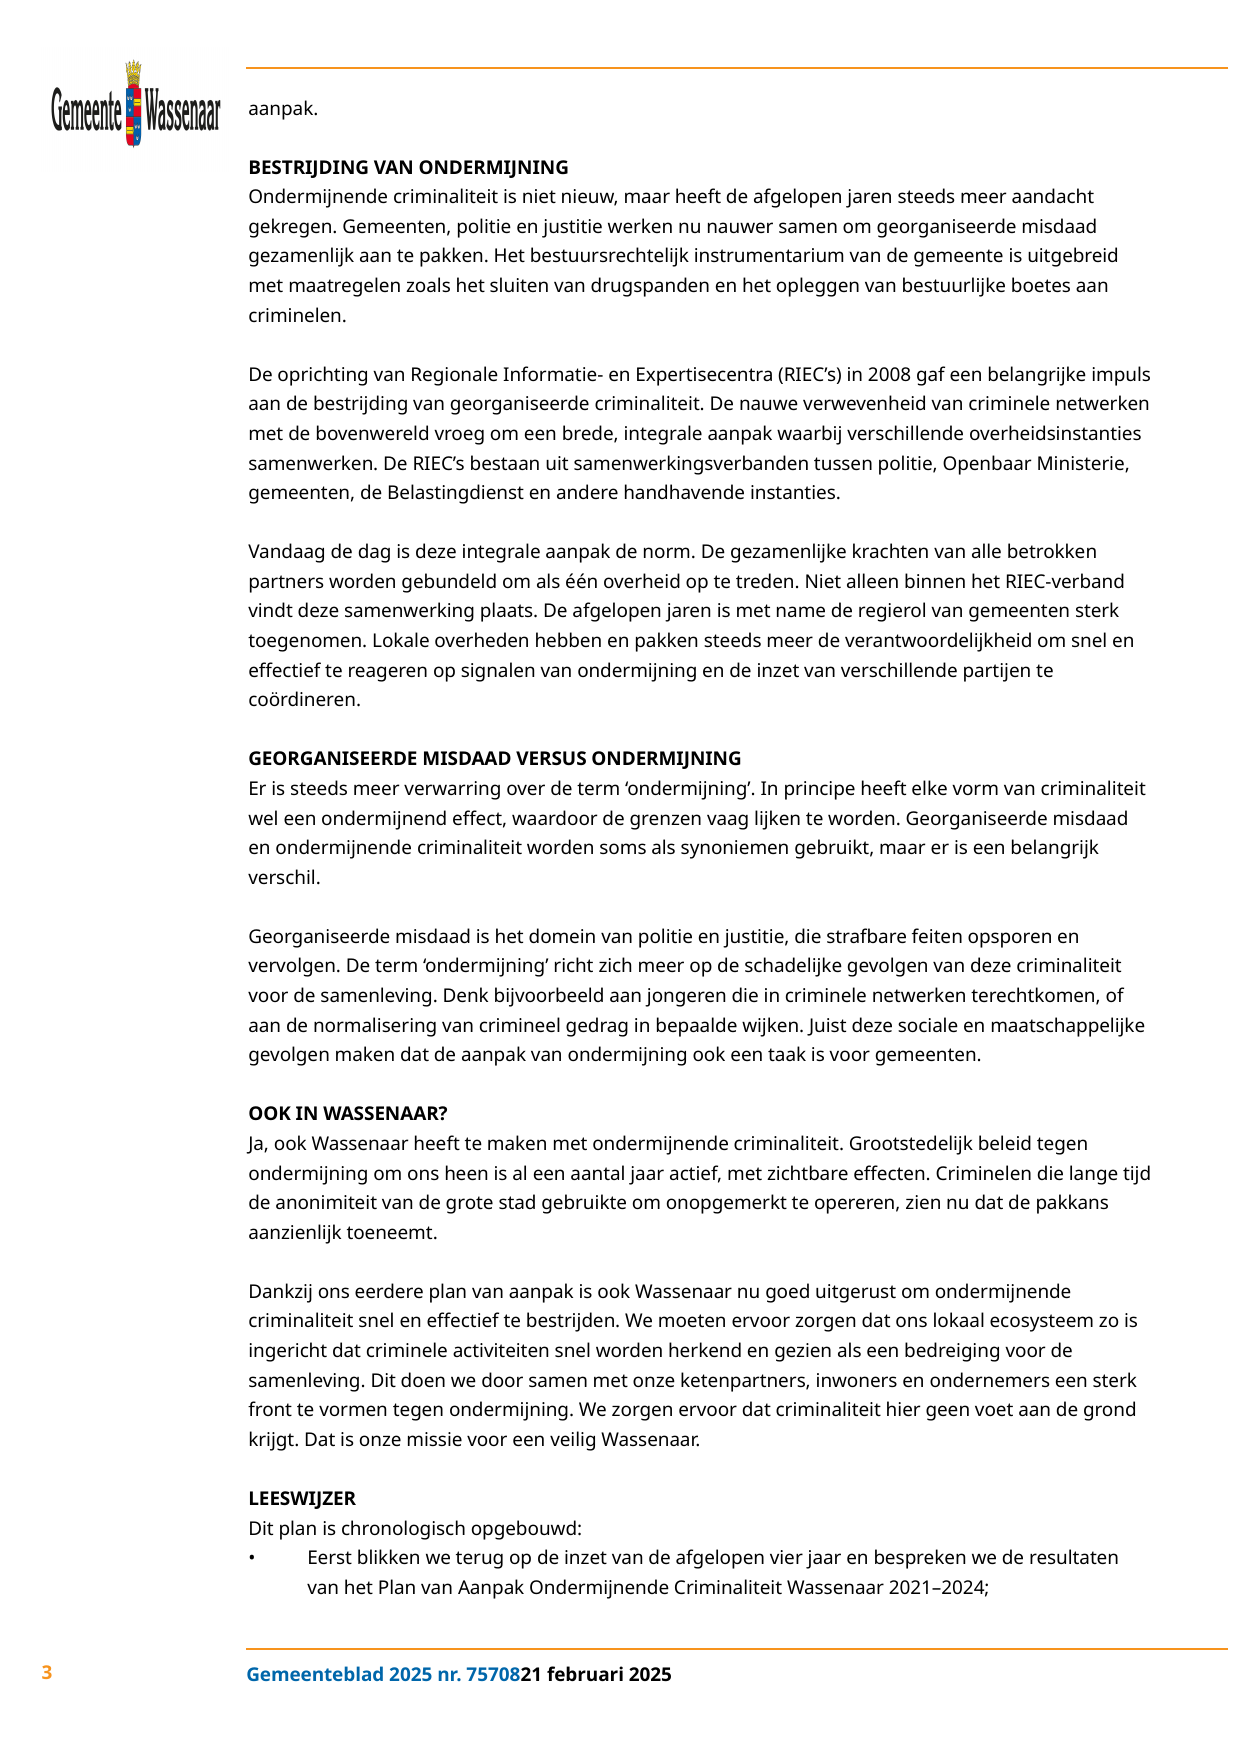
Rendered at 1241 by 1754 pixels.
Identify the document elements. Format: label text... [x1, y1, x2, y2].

text OOK IN WASSENAAR? [248, 1101, 1152, 1126]
text Vandaag de dag is deze integrale aanpak de norm. De gezamenlijke krachten van alle betrokken partners worden gebundeld om als één overheid op te treden. Niet alleen binnen het RIEC-verband vindt deze samenwerking plaats. De afgelopen jaren is met name de regierol van gemeenten sterk toegenomen. Lokale overheden hebben en pakken steeds meer de verantwoordelijkheid om snel en effectief te reageren op signalen van ondermijning en de inzet van verschillende partijen te coördineren. [248, 538, 1152, 712]
text Ja, ook Wassenaar heeft te maken met ondermijnende criminaliteit. Grootstedelijk beleid tegen ondermijning om ons heen is al een aantal jaar actief, met zichtbare effecten. Criminelen die lange tijd de anonimiteit van de grote stad gebruikte om onopgemerkt te opereren, zien nu dat de pakkans aanzienlijk toeneemt. [248, 1130, 1152, 1245]
text GEORGANISEERDE MISDAAD VERSUS ONDERMIJNING [248, 746, 1152, 771]
picture [41, 47, 231, 172]
text Georganiseerde misdaad is het domein van politie en justitie, die strafbare feiten opsporen en vervolgen. De term ‘ondermijning’ richt zich meer op de schadelijke gevolgen van deze criminaliteit voor de samenleving. Denk bijvoorbeeld aan jongeren die in criminele netwerken terechtkomen, of aan de normalisering van crimineel gedrag in bepaalde wijken. Juist deze sociale en maatschappelijke gevolgen maken dat de aanpak van ondermijning ook een taak is voor gemeenten. [248, 923, 1152, 1067]
text Dankzij ons eerdere plan van aanpak is ook Wassenaar nu goed uitgerust om ondermijnende criminaliteit snel en effectief te bestrijden. We moeten ervoor zorgen dat ons lokaal ecosysteem zo is ingericht dat criminele activiteiten snel worden herkend en gezien als een bedreiging voor de samenleving. Dit doen we door samen met onze ketenpartners, inwoners en ondernemers een sterk front te vormen tegen ondermijning. We zorgen ervoor dat criminaliteit hier geen voet aan de grond krijgt. Dat is onze missie voor een veilig Wassenaar. [248, 1278, 1152, 1452]
text Er is steeds meer verwarring over de term ‘ondermijning’. In principe heeft elke vorm van criminaliteit wel een ondermijnend effect, waardoor de grenzen vaag lijken te worden. Georganiseerde misdaad en ondermijnende criminaliteit worden soms als synoniemen gebruikt, maar er is een belangrijk verschil. [248, 775, 1152, 890]
text Ondermijnende criminaliteit is niet nieuw, maar heeft de afgelopen jaren steeds meer aandacht gekregen. Gemeenten, politie en justitie werken nu nauwer samen om georganiseerde misdaad gezamenlijk aan te pakken. Het bestuursrechtelijk instrumentarium van de gemeente is uitgebreid met maatregelen zoals het sluiten van drugspanden en het opleggen van bestuurlijke boetes aan criminelen. [248, 183, 1152, 328]
text BESTRIJDING VAN ONDERMIJNING [248, 154, 1152, 180]
text Dit plan is chronologisch opgebouwd: [248, 1515, 1152, 1541]
text De oprichting van Regionale Informatie- en Expertisecentra (RIEC’s) in 2008 gaf een belangrijke impuls aan de bestrijding van georganiseerde criminaliteit. De nauwe verwevenheid van criminele netwerken met de bovenwereld vroeg om een brede, integrale aanpak waarbij verschillende overheidsinstanties samenwerken. De RIEC’s bestaan uit samenwerkingsverbanden tussen politie, Openbaar Ministerie, gemeenten, de Belastingdienst en andere handhavende instanties. [248, 361, 1152, 505]
text LEESWIJZER [248, 1485, 1152, 1511]
list Eerst blikken we terug op de inzet van de afgelopen vier jaar en bespreken we de resultaten van het Plan van Aanpak Ondermijnende Criminaliteit Wassenaar 2021–2024; [248, 1544, 1152, 1600]
text aanpak. [248, 95, 1152, 121]
